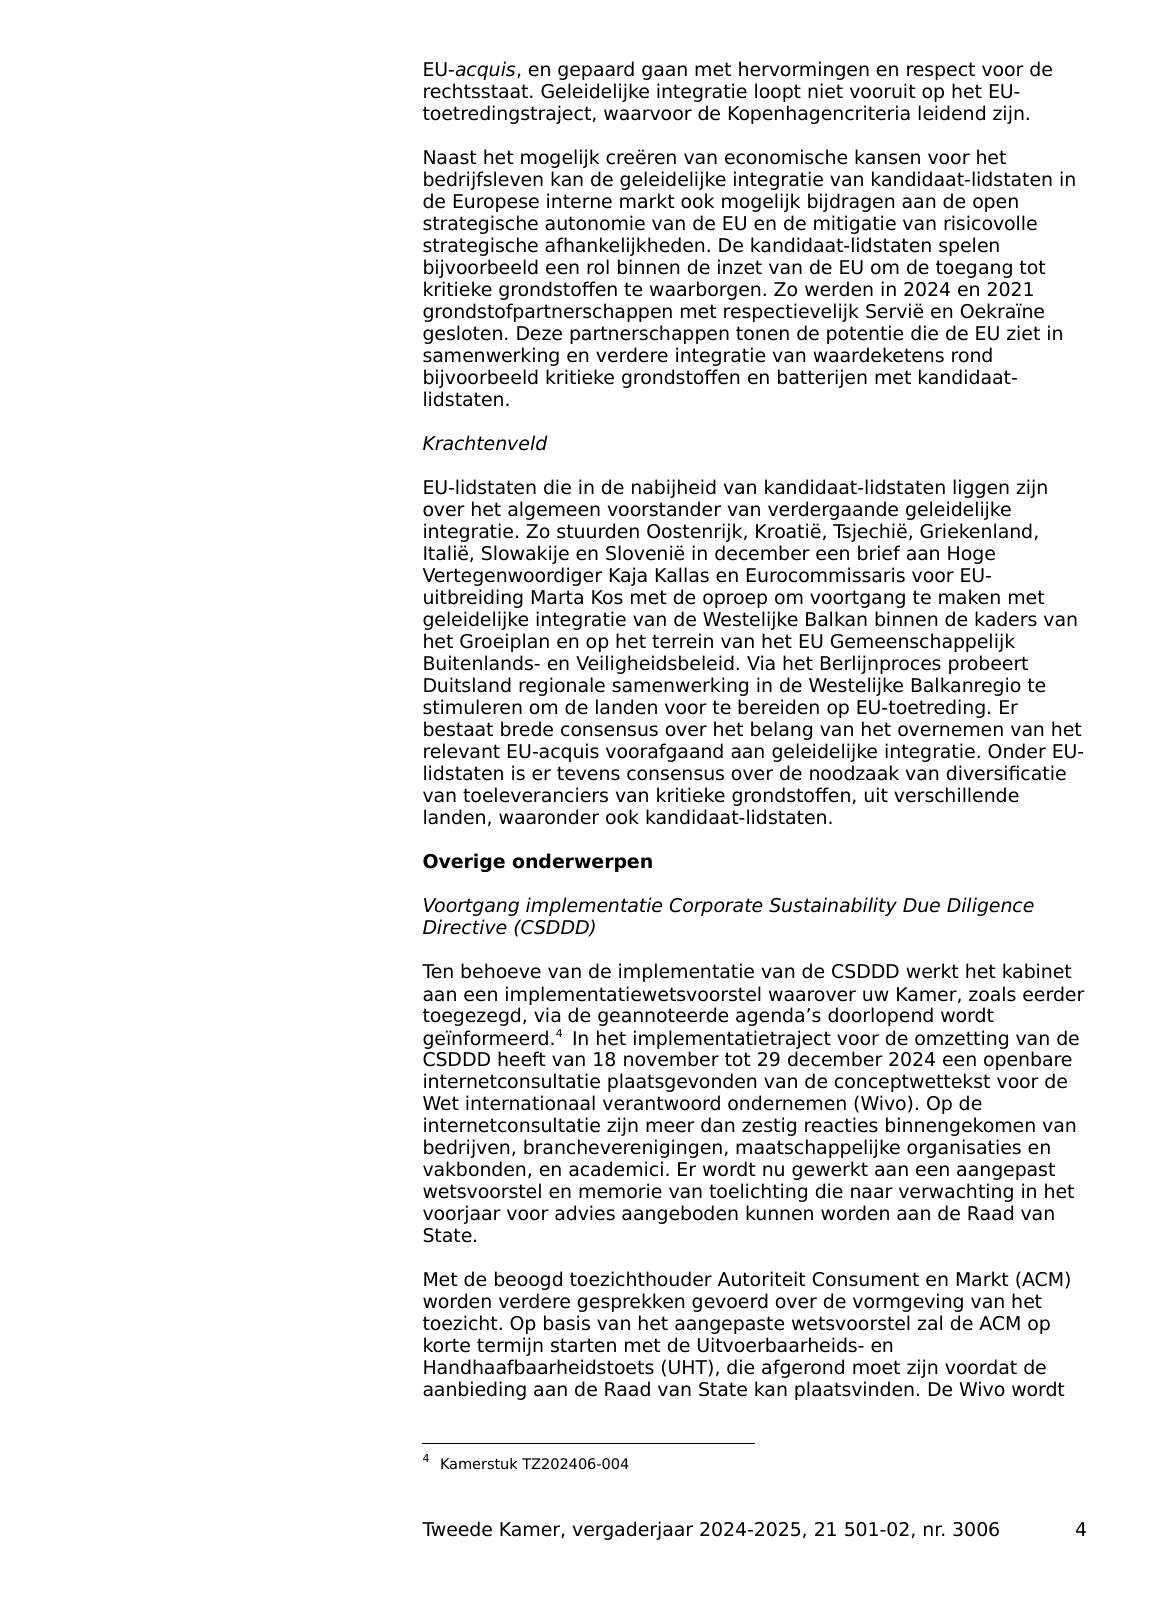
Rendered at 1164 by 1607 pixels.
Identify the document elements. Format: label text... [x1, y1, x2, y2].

text Met de beoogd toezichthouder Autoriteit Consument en Markt (ACM) worden verdere gesprekken gevoerd over de vormgeving van het toezicht. Op basis van het aangepaste wetsvoorstel zal de ACM op korte termijn starten met de Uitvoerbaarheids- en Handhaafbaarheidstoets (UHT), die afgerond moet zijn voordat de aanbieding aan de Raad van State kan plaatsvinden. De Wivo wordt [422, 1269, 1087, 1401]
subtitle Overige onderwerpen [422, 851, 1087, 873]
text EU-acquis, en gepaard gaan met hervormingen en respect voor de rechtsstaat. Geleidelijke integratie loopt niet vooruit op het EU-toetredingstraject, waarvoor de Kopenhagencriteria leidend zijn. [422, 59, 1087, 125]
text EU-lidstaten die in de nabijheid van kandidaat-lidstaten liggen zijn over het algemeen voorstander van verdergaande geleidelijke integratie. Zo stuurden Oostenrijk, Kroatië, Tsjechië, Griekenland, Italië, Slowakije en Slovenië in december een brief aan Hoge Vertegenwoordiger Kaja Kallas en Eurocommissaris voor EU-uitbreiding Marta Kos met de oproep om voortgang te maken met geleidelijke integratie van de Westelijke Balkan binnen de kaders van het Groeiplan en op het terrein van het EU Gemeenschappelijk Buitenlands- en Veiligheidsbeleid. Via het Berlijnproces probeert Duitsland regionale samenwerking in de Westelijke Balkanregio te stimuleren om de landen voor te bereiden op EU-toetreding. Er bestaat brede consensus over het belang van het overnemen van het relevant EU-acquis voorafgaand aan geleidelijke integratie. Onder EU-lidstaten is er tevens consensus over de noodzaak van diversificatie van toeleveranciers van kritieke grondstoffen, uit verschillende landen, waaronder ook kandidaat-lidstaten. [422, 477, 1087, 829]
subtitle Krachtenveld [422, 433, 1087, 455]
text Naast het mogelijk creëren van economische kansen voor het bedrijfsleven kan de geleidelijke integratie van kandidaat-lidstaten in de Europese interne markt ook mogelijk bijdragen aan de open strategische autonomie van de EU en de mitigatie van risicovolle strategische afhankelijkheden. De kandidaat-lidstaten spelen bijvoorbeeld een rol binnen de inzet van de EU om de toegang tot kritieke grondstoffen te waarborgen. Zo werden in 2024 en 2021 grondstofpartnerschappen met respectievelijk Servië en Oekraïne gesloten. Deze partnerschappen tonen de potentie die de EU ziet in samenwerking en verdere integratie van waardeketens rond bijvoorbeeld kritieke grondstoffen en batterijen met kandidaat-lidstaten. [422, 147, 1087, 411]
subtitle Voortgang implementatie Corporate Sustainability Due Diligence Directive (CSDDD) [422, 895, 1087, 939]
text Ten behoeve van de implementatie van de CSDDD werkt het kabinet aan een implementatiewetsvoorstel waarover uw Kamer, zoals eerder toegezegd, via de geannoteerde agenda’s doorlopend wordt geïnformeerd. In het implementatietraject voor de omzetting van de CSDDD heeft van 18 november tot 29 december 2024 een openbare internetconsultatie plaatsgevonden van de conceptwettekst voor de Wet internationaal verantwoord ondernemen (Wivo). Op de internetconsultatie zijn meer dan zestig reacties binnengekomen van bedrijven, brancheverenigingen, maatschappelijke organisaties en vakbonden, en academici. Er wordt nu gewerkt aan een aangepast wetsvoorstel en memorie van toelichting die naar verwachting in het voorjaar voor advies aangeboden kunnen worden aan de Raad van State. [422, 961, 1087, 1247]
text Kamerstuk TZ202406-004 [422, 1452, 1087, 1474]
